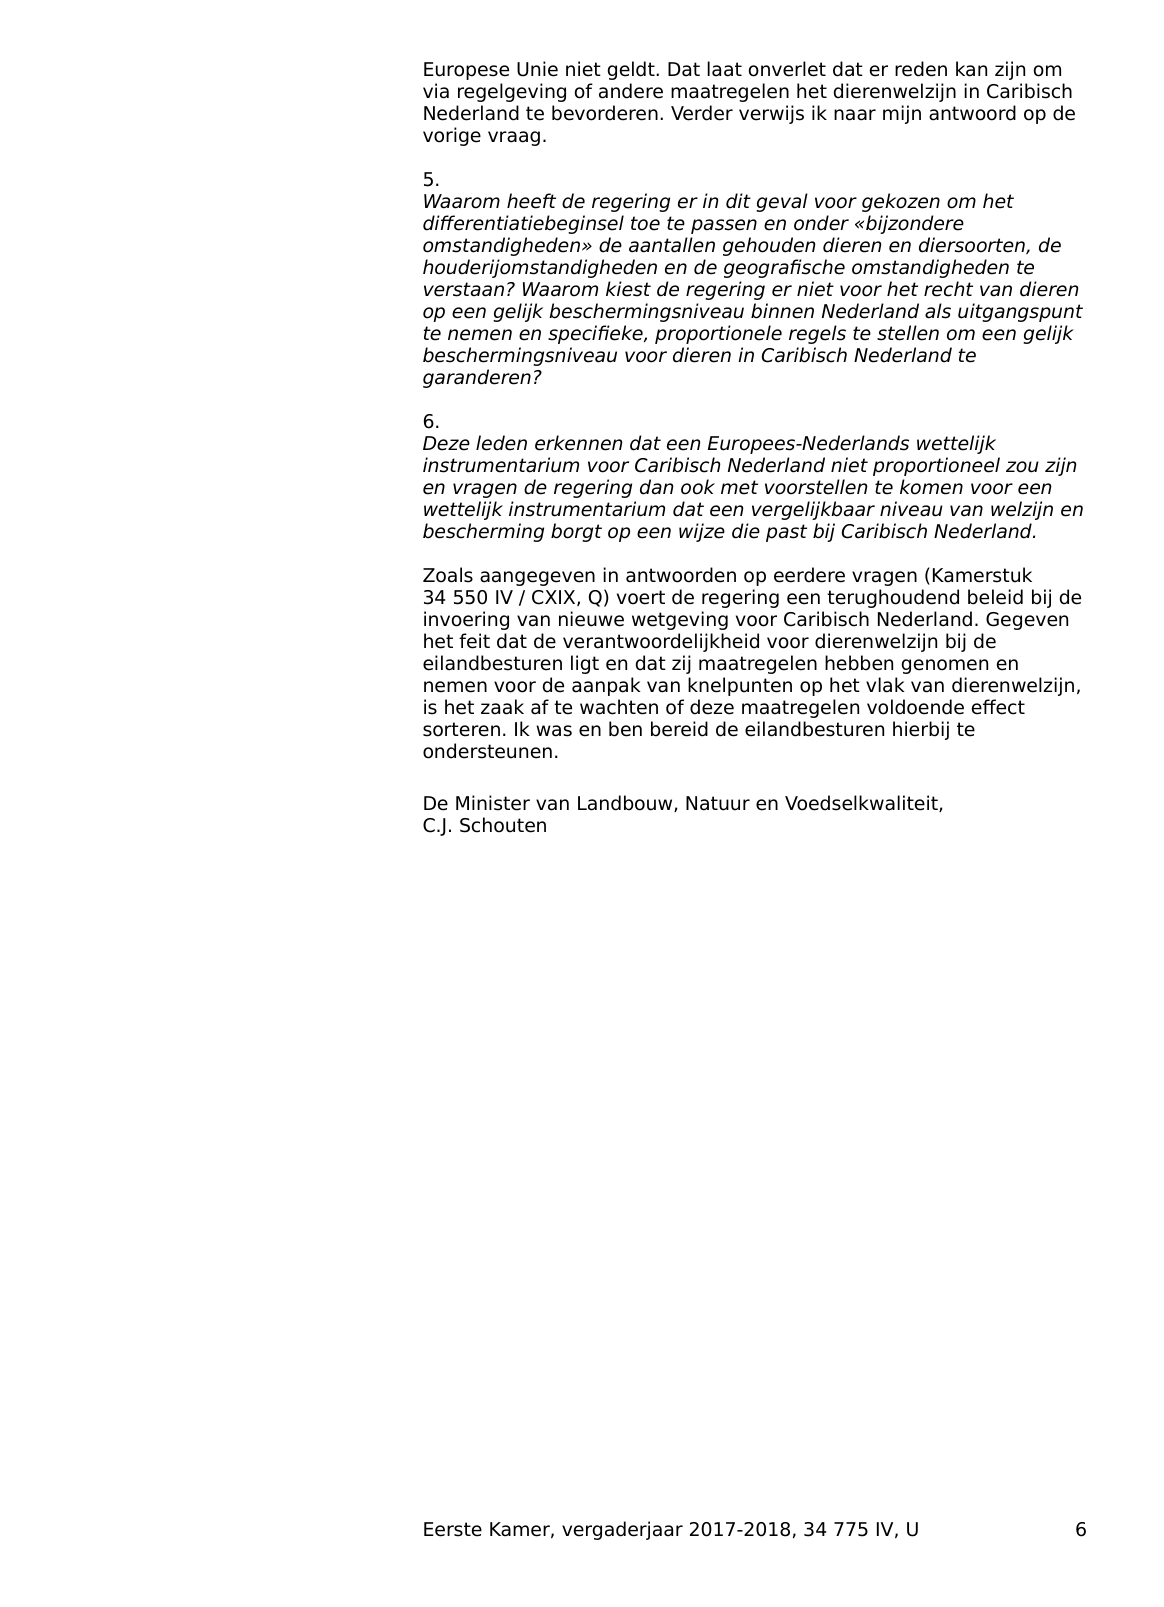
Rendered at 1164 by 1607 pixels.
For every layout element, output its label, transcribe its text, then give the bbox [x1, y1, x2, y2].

text 5. [422, 169, 1087, 191]
text Deze leden erkennen dat een Europees-Nederlands wettelijk instrumentarium voor Caribisch Nederland niet proportioneel zou zijn en vragen de regering dan ook met voorstellen te komen voor een wettelijk instrumentarium dat een vergelijkbaar niveau van welzijn en bescherming borgt op een wijze die past bij Caribisch Nederland. [422, 433, 1087, 543]
text Zoals aangegeven in antwoorden op eerdere vragen (Kamerstuk 34 550 IV / CXIX, Q) voert de regering een terughoudend beleid bij de invoering van nieuwe wetgeving voor Caribisch Nederland. Gegeven het feit dat de verantwoordelijkheid voor dierenwelzijn bij de eilandbesturen ligt en dat zij maatregelen hebben genomen en nemen voor de aanpak van knelpunten op het vlak van dierenwelzijn, is het zaak af te wachten of deze maatregelen voldoende effect sorteren. Ik was en ben bereid de eilandbesturen hierbij te ondersteunen. [422, 565, 1087, 763]
text Europese Unie niet geldt. Dat laat onverlet dat er reden kan zijn om via regelgeving of andere maatregelen het dierenwelzijn in Caribisch Nederland te bevorderen. Verder verwijs ik naar mijn antwoord op de vorige vraag. [422, 59, 1087, 147]
text 6. [422, 411, 1087, 433]
text Waarom heeft de regering er in dit geval voor gekozen om het differentiatiebeginsel toe te passen en onder «bijzondere omstandigheden» de aantallen gehouden dieren en diersoorten, de houderijomstandigheden en de geografische omstandigheden te verstaan? Waarom kiest de regering er niet voor het recht van dieren op een gelijk beschermingsniveau binnen Nederland als uitgangspunt te nemen en specifieke, proportionele regels te stellen om een gelijk beschermingsniveau voor dieren in Caribisch Nederland te garanderen? [422, 191, 1087, 389]
text De Minister van Landbouw, Natuur en Voedselkwaliteit, C.J. Schouten [422, 793, 1087, 837]
